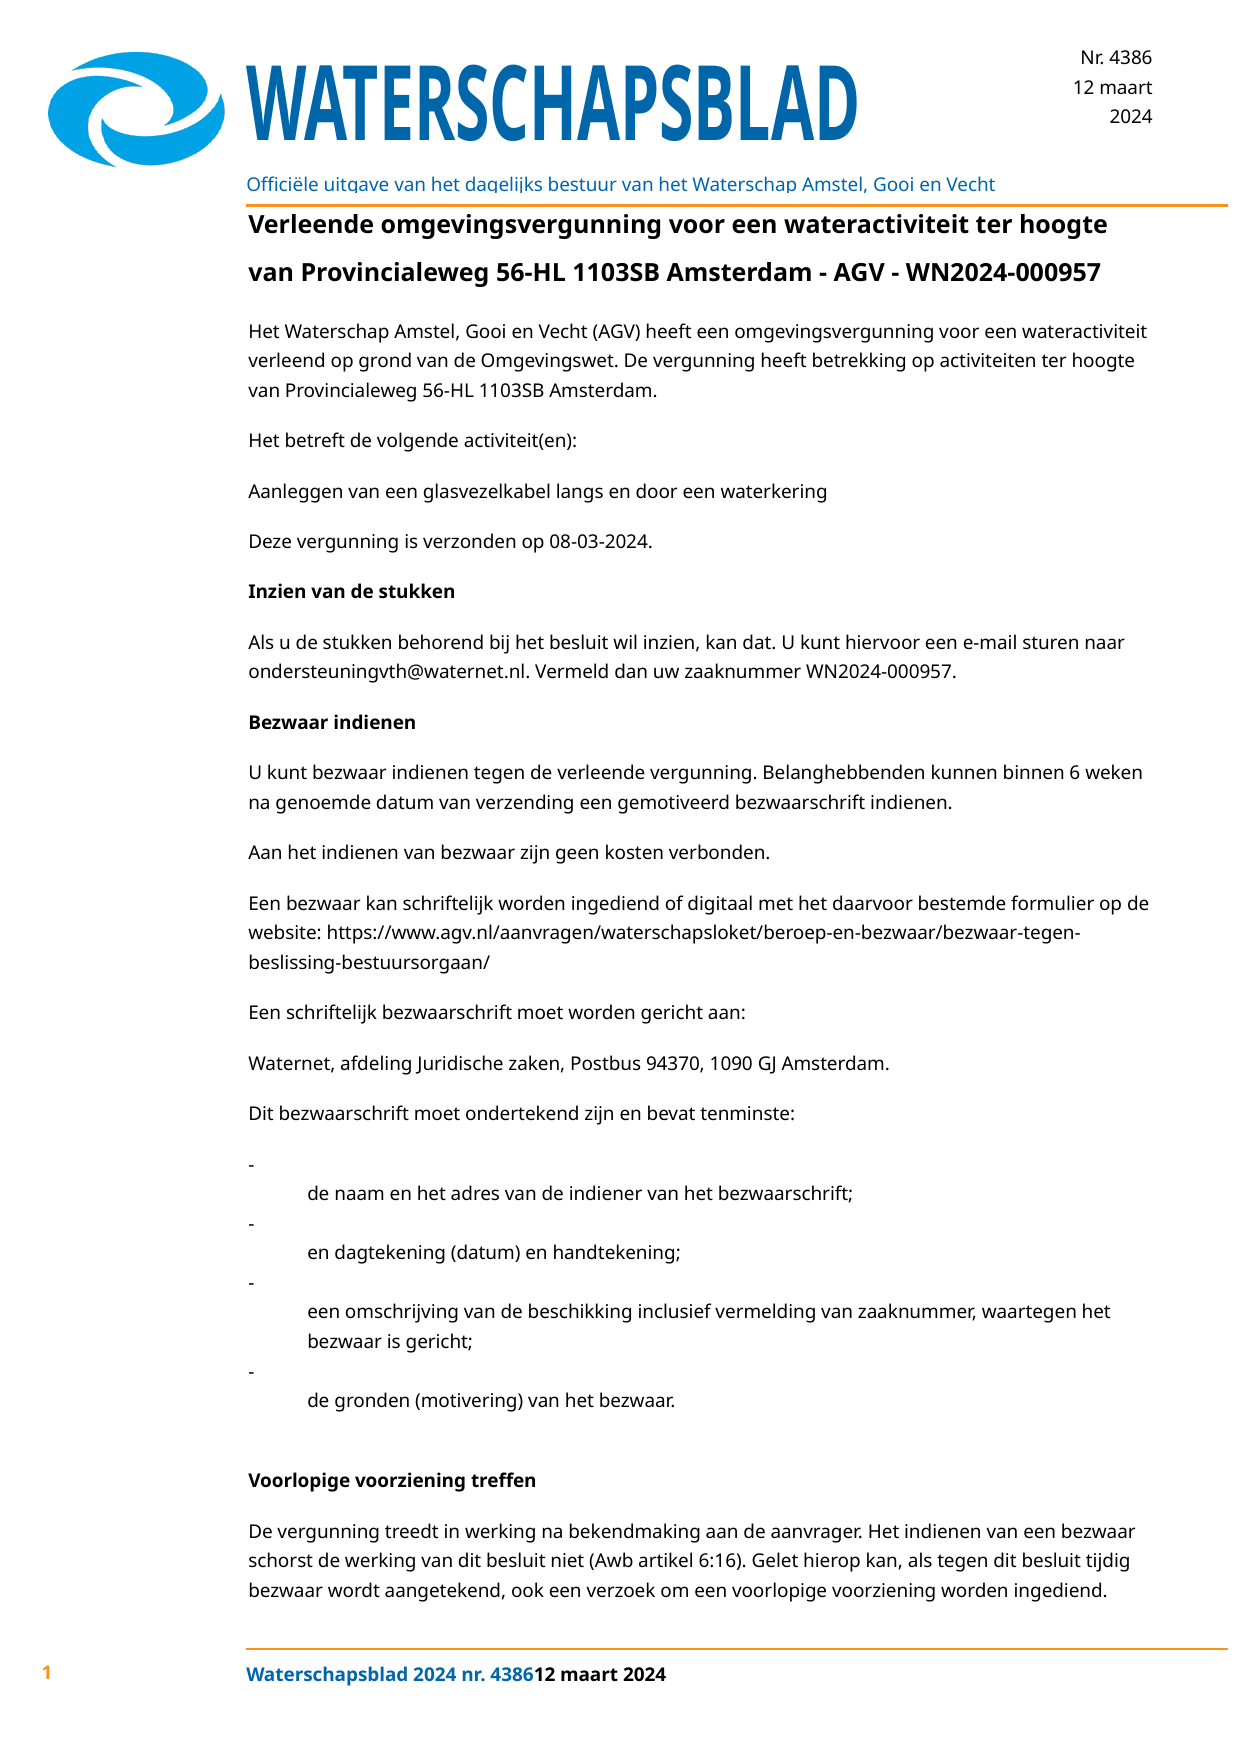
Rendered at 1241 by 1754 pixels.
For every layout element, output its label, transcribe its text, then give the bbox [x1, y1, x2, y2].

text Aanleggen van een glasvezelkabel langs en door een waterkering [248, 478, 1152, 504]
list de gronden (motivering) van het bezwaar. [248, 1387, 1152, 1413]
text Dit bezwaarschrift moet ondertekend zijn en bevat tenminste: [248, 1100, 1152, 1126]
list een omschrijving van de beschikking inclusief vermelding van zaaknummer, waartegen het bezwaar is gericht; [248, 1299, 1152, 1354]
list de naam en het adres van de indiener van het bezwaarschrift; [248, 1180, 1152, 1206]
text Een bezwaar kan schriftelijk worden ingediend of digitaal met het daarvoor bestemde formulier op de website: https://www.agv.nl/aanvragen/waterschapsloket/beroep-en-bezwaar/bezwaar-tegen-beslissing-bestuursorgaan/ [248, 890, 1152, 975]
text Het betreft de volgende activiteit(en): [248, 427, 1152, 453]
list en dagtekening (datum) en handtekening; [248, 1239, 1152, 1265]
text Aan het indienen van bezwaar zijn geen kosten verbonden. [248, 839, 1152, 865]
text Het Waterschap Amstel, Gooi en Vecht (AGV) heeft een omgevingsvergunning voor een wateractiviteit verleend op grond van de Omgevingswet. De vergunning heeft betrekking op activiteiten ter hoogte van Provincialeweg 56-HL 1103SB Amsterdam. [248, 318, 1152, 403]
text U kunt bezwaar indienen tegen de verleende vergunning. Belanghebbenden kunnen binnen 6 weken na genoemde datum van verzending een gemotiveerd bezwaarschrift indienen. [248, 759, 1152, 815]
text Waternet, afdeling Juridische zaken, Postbus 94370, 1090 GJ Amsterdam. [248, 1050, 1152, 1076]
text Deze vergunning is verzonden op 08-03-2024. [248, 528, 1152, 554]
text Verleende omgevingsvergunning voor een wateractiviteit ter hoogte van Provincialeweg 56-HL 1103SB Amsterdam - AGV - WN2024-000957 [248, 207, 1152, 288]
picture [41, 47, 231, 172]
text Een schriftelijk bezwaarschrift moet worden gericht aan: [248, 999, 1152, 1025]
text Als u de stukken behorend bij het besluit wil inzien, kan dat. U kunt hiervoor een e-mail sturen naar ondersteuningvth@waternet.nl. Vermeld dan uw zaaknummer WN2024-000957. [248, 629, 1152, 684]
text Inzien van de stukken [248, 579, 1152, 604]
text Voorlopige voorziening treffen [248, 1467, 1152, 1493]
text Bezwaar indienen [248, 709, 1152, 735]
text De vergunning treedt in werking na bekendmaking aan de aanvrager. Het indienen van een bezwaar schorst de werking van dit besluit niet (Awb artikel 6:16). Gelet hierop kan, als tegen dit besluit tijdig bezwaar wordt aangetekend, ook een verzoek om een voorlopige voorziening worden ingediend. [248, 1518, 1152, 1603]
